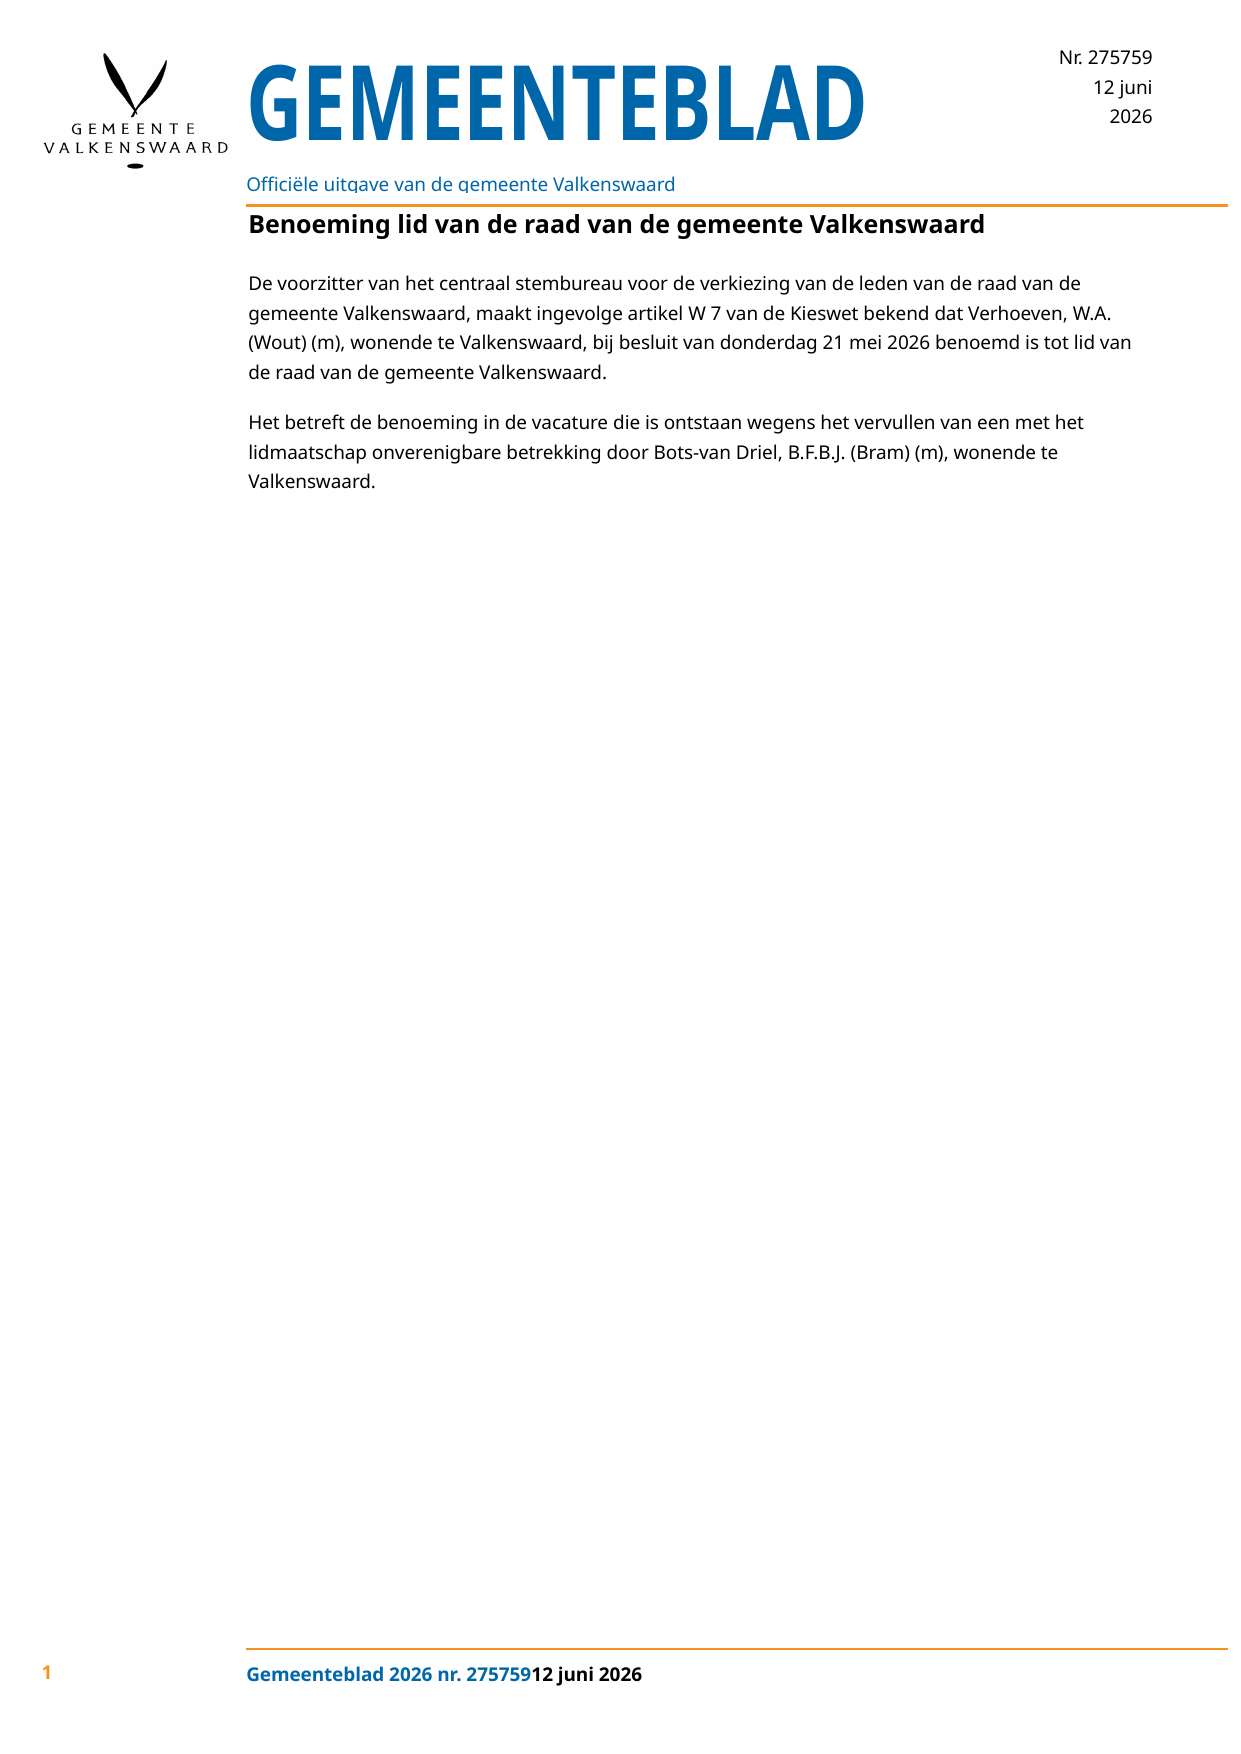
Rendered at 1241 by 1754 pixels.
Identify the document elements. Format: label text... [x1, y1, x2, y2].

text De voorzitter van het centraal stembureau voor de verkiezing van de leden van de raad van de gemeente Valkenswaard, maakt ingevolge artikel W 7 van de Kieswet bekend dat Verhoeven, W.A. (Wout) (m), wonende te Valkenswaard, bij besluit van donderdag 21 mei 2026 benoemd is tot lid van de raad van de gemeente Valkenswaard. [248, 270, 1152, 385]
picture [41, 47, 231, 172]
text Het betreft de benoeming in de vacature die is ontstaan wegens het vervullen van een met het lidmaatschap onverenigbare betrekking door Bots-van Driel, B.F.B.J. (Bram) (m), wonende te Valkenswaard. [248, 409, 1152, 494]
text Benoeming lid van de raad van de gemeente Valkenswaard [248, 207, 1152, 241]
